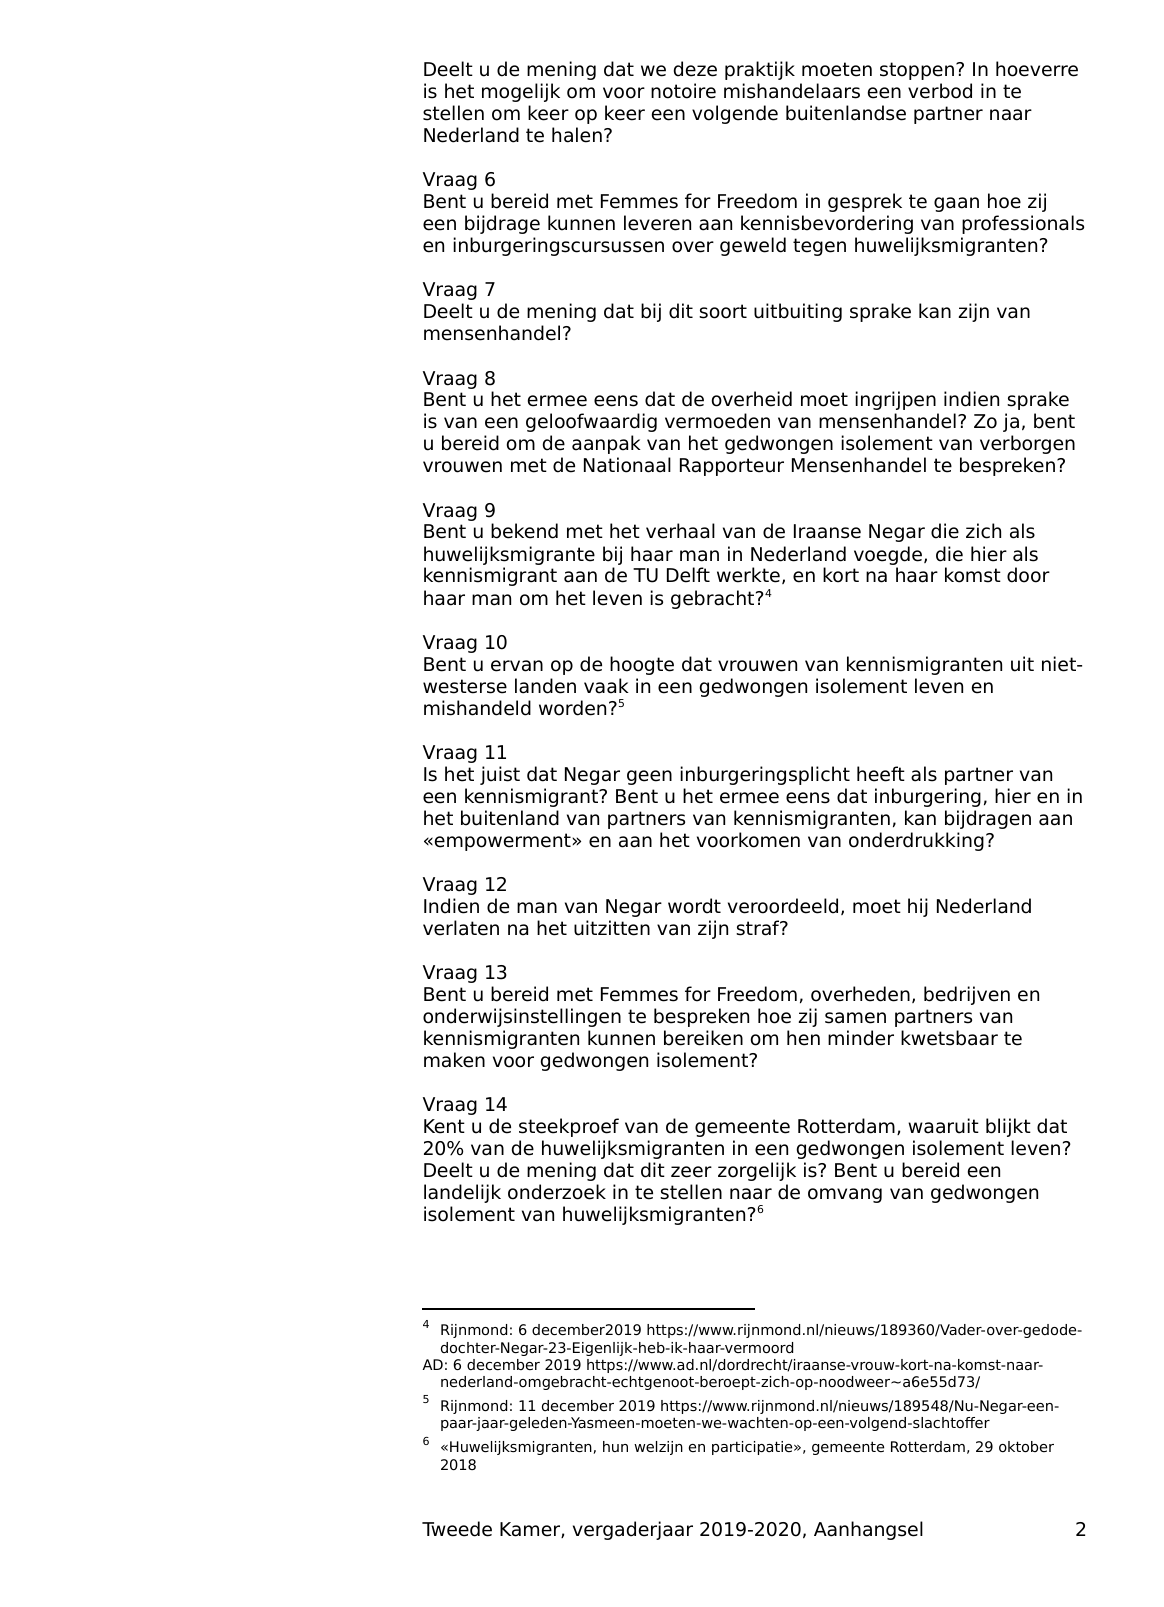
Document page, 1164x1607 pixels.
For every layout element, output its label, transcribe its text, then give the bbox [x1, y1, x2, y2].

text Vraag 12 [422, 874, 1087, 896]
text Vraag 9 [422, 499, 1087, 521]
text Bent u bekend met het verhaal van de Iraanse Negar die zich als huwelijksmigrante bij haar man in Nederland voegde, die hier als kennismigrant aan de TU Delft werkte, en kort na haar komst door haar man om het leven is gebracht? [422, 521, 1087, 609]
text Indien de man van Negar wordt veroordeeld, moet hij Nederland verlaten na het uitzitten van zijn straf? [422, 896, 1087, 940]
text Vraag 7 [422, 279, 1087, 301]
text Is het juist dat Negar geen inburgeringsplicht heeft als partner van een kennismigrant? Bent u het ermee eens dat inburgering, hier en in het buitenland van partners van kennismigranten, kan bijdragen aan «empowerment» en aan het voorkomen van onderdrukking? [422, 764, 1087, 852]
text Deelt u de mening dat we deze praktijk moeten stoppen? In hoeverre is het mogelijk om voor notoire mishandelaars een verbod in te stellen om keer op keer een volgende buitenlandse partner naar Nederland te halen? [422, 59, 1087, 147]
text Bent u bereid met Femmes for Freedom, overheden, bedrijven en onderwijsinstellingen te bespreken hoe zij samen partners van kennismigranten kunnen bereiken om hen minder kwetsbaar te maken voor gedwongen isolement? [422, 984, 1087, 1072]
text Rijnmond: 11 december 2019 https://www.rijnmond.nl/nieuws/189548/Nu-Negar-een-paar-jaar-geleden-Yasmeen-moeten-we-wachten-op-een-volgend-slachtoffer [422, 1393, 1087, 1432]
text Vraag 6 [422, 169, 1087, 191]
text Vraag 10 [422, 632, 1087, 653]
text Vraag 8 [422, 367, 1087, 389]
text Bent u ervan op de hoogte dat vrouwen van kennismigranten uit niet-westerse landen vaak in een gedwongen isolement leven en mishandeld worden? [422, 653, 1087, 719]
text «Huwelijksmigranten, hun welzijn en participatie», gemeente Rotterdam, 29 oktober 2018 [422, 1435, 1087, 1474]
text Bent u het ermee eens dat de overheid moet ingrijpen indien sprake is van een geloofwaardig vermoeden van mensenhandel? Zo ja, bent u bereid om de aanpak van het gedwongen isolement van verborgen vrouwen met de Nationaal Rapporteur Mensenhandel te bespreken? [422, 389, 1087, 477]
text Vraag 11 [422, 742, 1087, 764]
text Vraag 14 [422, 1094, 1087, 1116]
text AD: 6 december 2019 https://www.ad.nl/dordrecht/iraanse-vrouw-kort-na-komst-naar-nederland-omgebracht-echtgenoot-beroept-zich-op-noodweer~a6e55d73/ [422, 1357, 1087, 1391]
text Rijnmond: 6 december2019 https://www.rijnmond.nl/nieuws/189360/Vader-over-gedode-dochter-Negar-23-Eigenlijk-heb-ik-haar-vermoord [422, 1318, 1087, 1357]
text Kent u de steekproef van de gemeente Rotterdam, waaruit blijkt dat 20% van de huwelijksmigranten in een gedwongen isolement leven? Deelt u de mening dat dit zeer zorgelijk is? Bent u bereid een landelijk onderzoek in te stellen naar de omvang van gedwongen isolement van huwelijksmigranten? [422, 1116, 1087, 1226]
text Vraag 13 [422, 962, 1087, 984]
text Deelt u de mening dat bij dit soort uitbuiting sprake kan zijn van mensenhandel? [422, 301, 1087, 345]
text Bent u bereid met Femmes for Freedom in gesprek te gaan hoe zij een bijdrage kunnen leveren aan kennisbevordering van professionals en inburgeringscursussen over geweld tegen huwelijksmigranten? [422, 191, 1087, 257]
